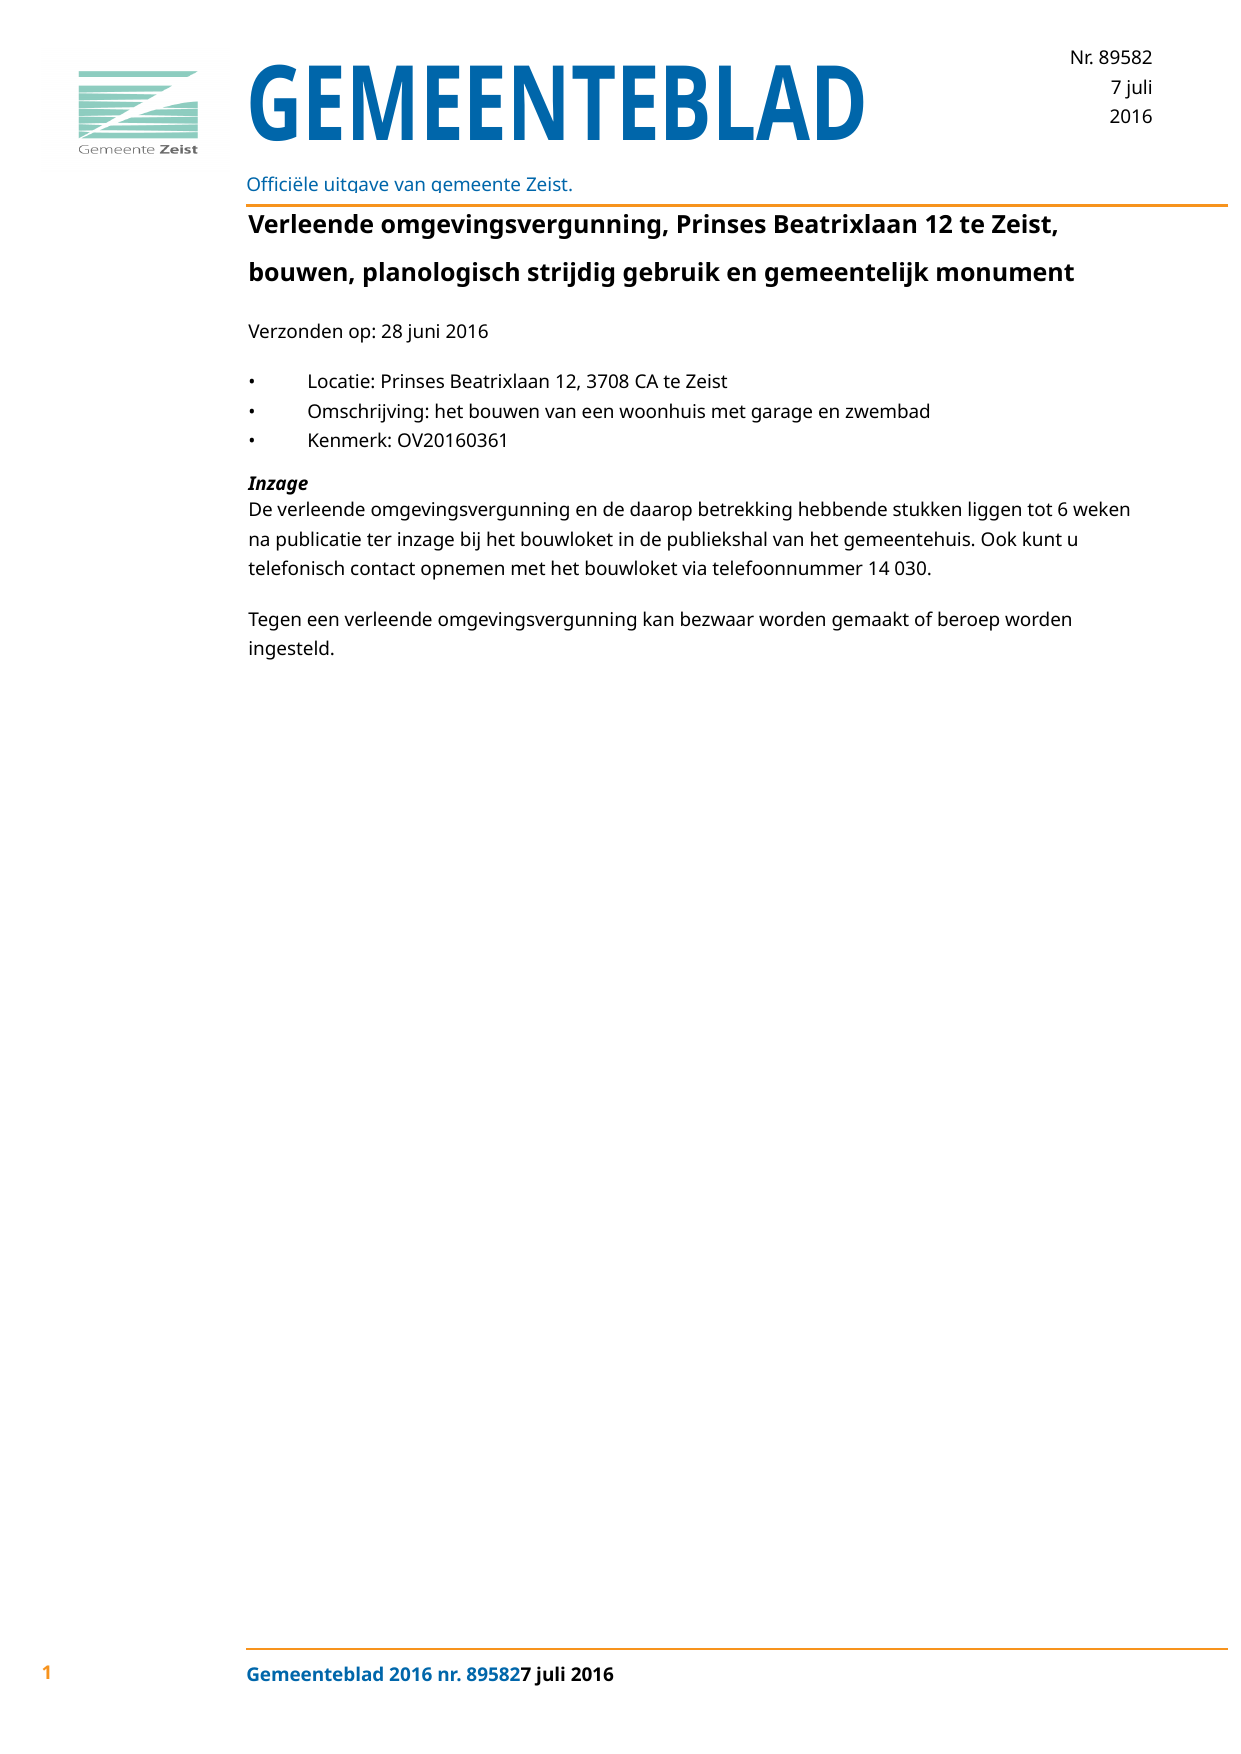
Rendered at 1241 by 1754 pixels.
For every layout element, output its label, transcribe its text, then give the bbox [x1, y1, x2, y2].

picture [41, 47, 231, 172]
text Verzonden op: 28 juni 2016 [248, 318, 1152, 344]
text Tegen een verleende omgevingsvergunning kan bezwaar worden gemaakt of beroep worden ingesteld. [248, 606, 1152, 661]
list Omschrijving: het bouwen van een woonhuis met garage en zwembad [248, 398, 1152, 424]
list Locatie: Prinses Beatrixlaan 12, 3708 CA te Zeist [248, 368, 1152, 394]
text Inzage [248, 471, 1152, 496]
text Verleende omgevingsvergunning, Prinses Beatrixlaan 12 te Zeist, bouwen, planologisch strijdig gebruik en gemeentelijk monument [248, 207, 1152, 288]
text De verleende omgevingsvergunning en de daarop betrekking hebbende stukken liggen tot 6 weken na publicatie ter inzage bij het bouwloket in de publiekshal van het gemeentehuis. Ook kunt u telefonisch contact opnemen met het bouwloket via telefoonnummer 14 030. [248, 496, 1152, 581]
list Kenmerk: OV20160361 [248, 427, 1152, 453]
